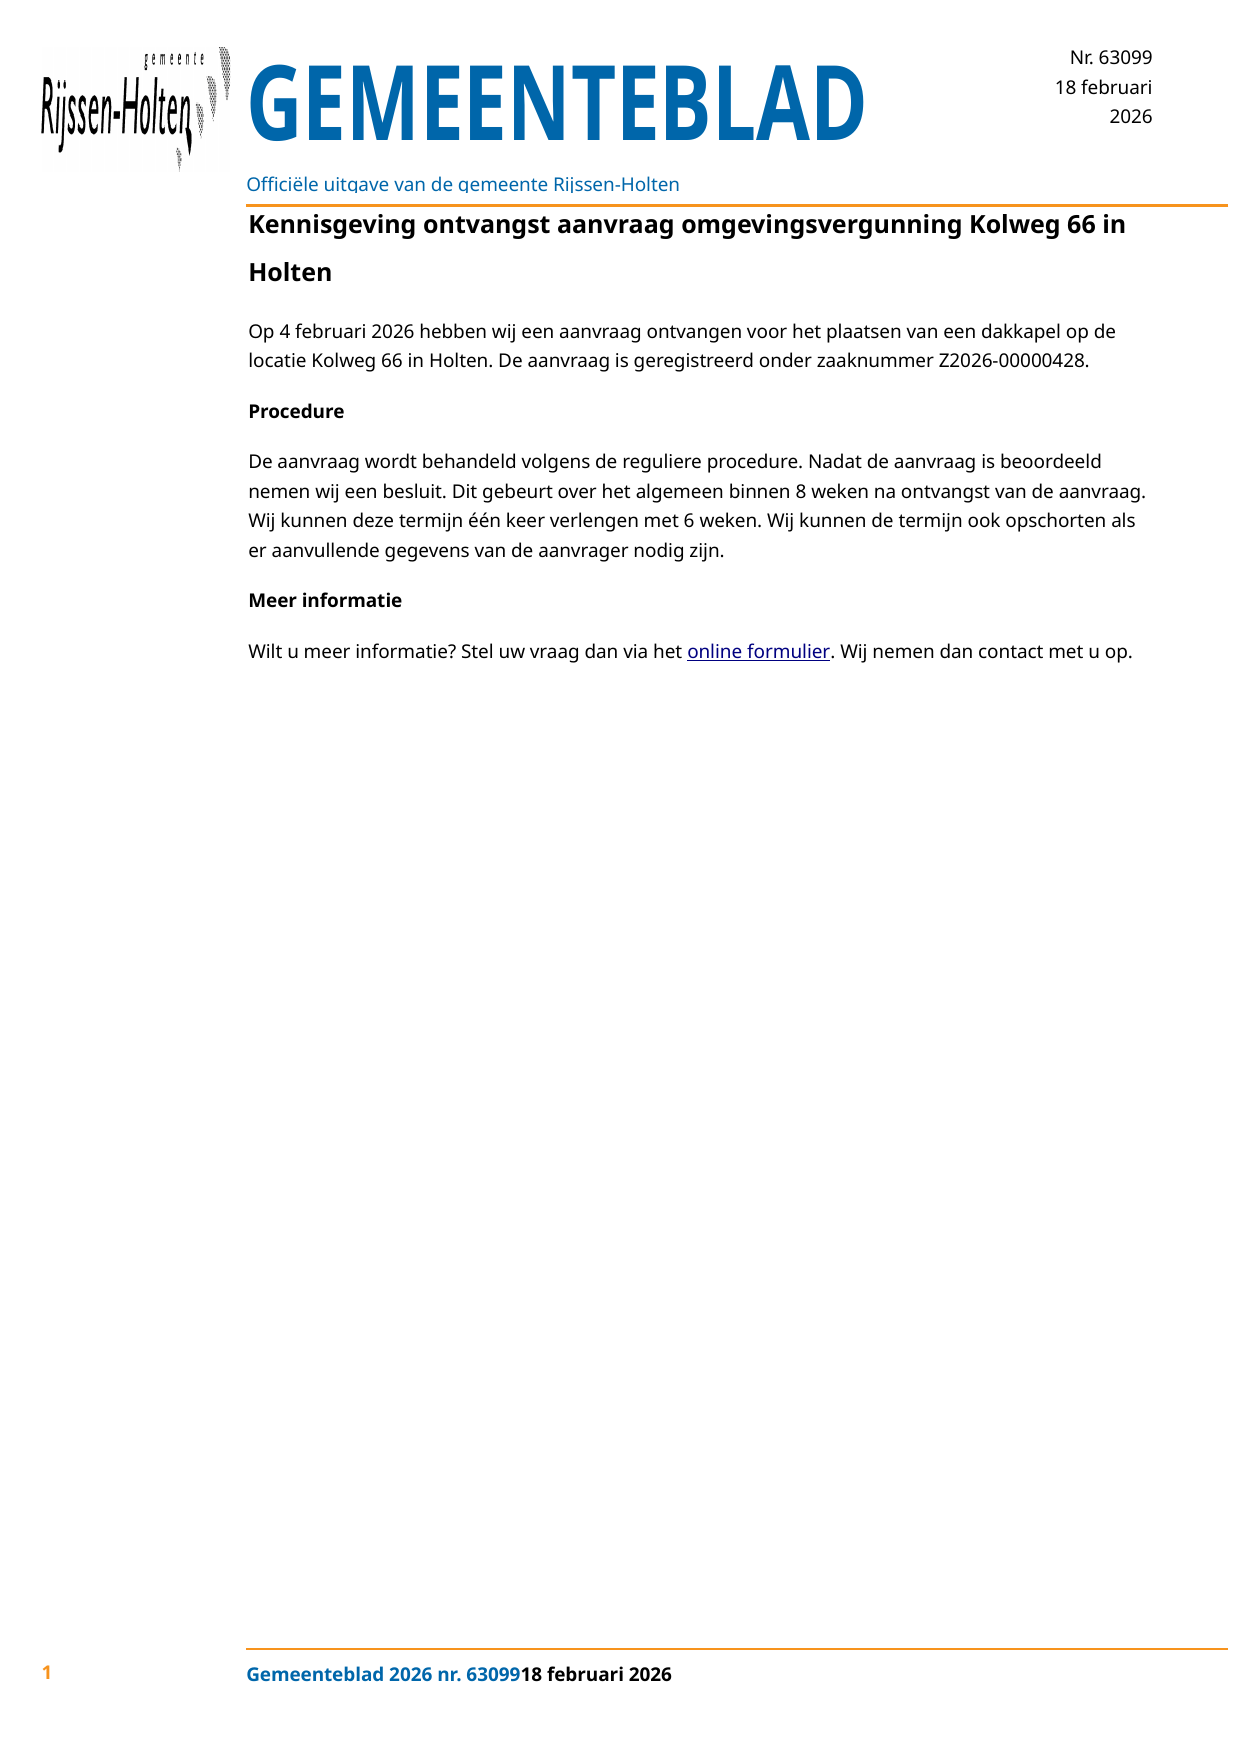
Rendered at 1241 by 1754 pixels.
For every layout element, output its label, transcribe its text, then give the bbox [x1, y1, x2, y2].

text Procedure [248, 398, 1152, 424]
picture [41, 47, 231, 172]
text Meer informatie [248, 587, 1152, 613]
text Op 4 februari 2026 hebben wij een aanvraag ontvangen voor het plaatsen van een dakkapel op de locatie Kolweg 66 in Holten. De aanvraag is geregistreerd onder zaaknummer Z2026-00000428. [248, 318, 1152, 373]
text Wilt u meer informatie? Stel uw vraag dan via het online formulier. Wij nemen dan contact met u op. [248, 638, 1152, 664]
text Kennisgeving ontvangst aanvraag omgevingsvergunning Kolweg 66 in Holten [248, 207, 1152, 288]
text De aanvraag wordt behandeld volgens de reguliere procedure. Nadat de aanvraag is beoordeeld nemen wij een besluit. Dit gebeurt over het algemeen binnen 8 weken na ontvangst van de aanvraag. Wij kunnen deze termijn één keer verlengen met 6 weken. Wij kunnen de termijn ook opschorten als er aanvullende gegevens van de aanvrager nodig zijn. [248, 448, 1152, 563]
